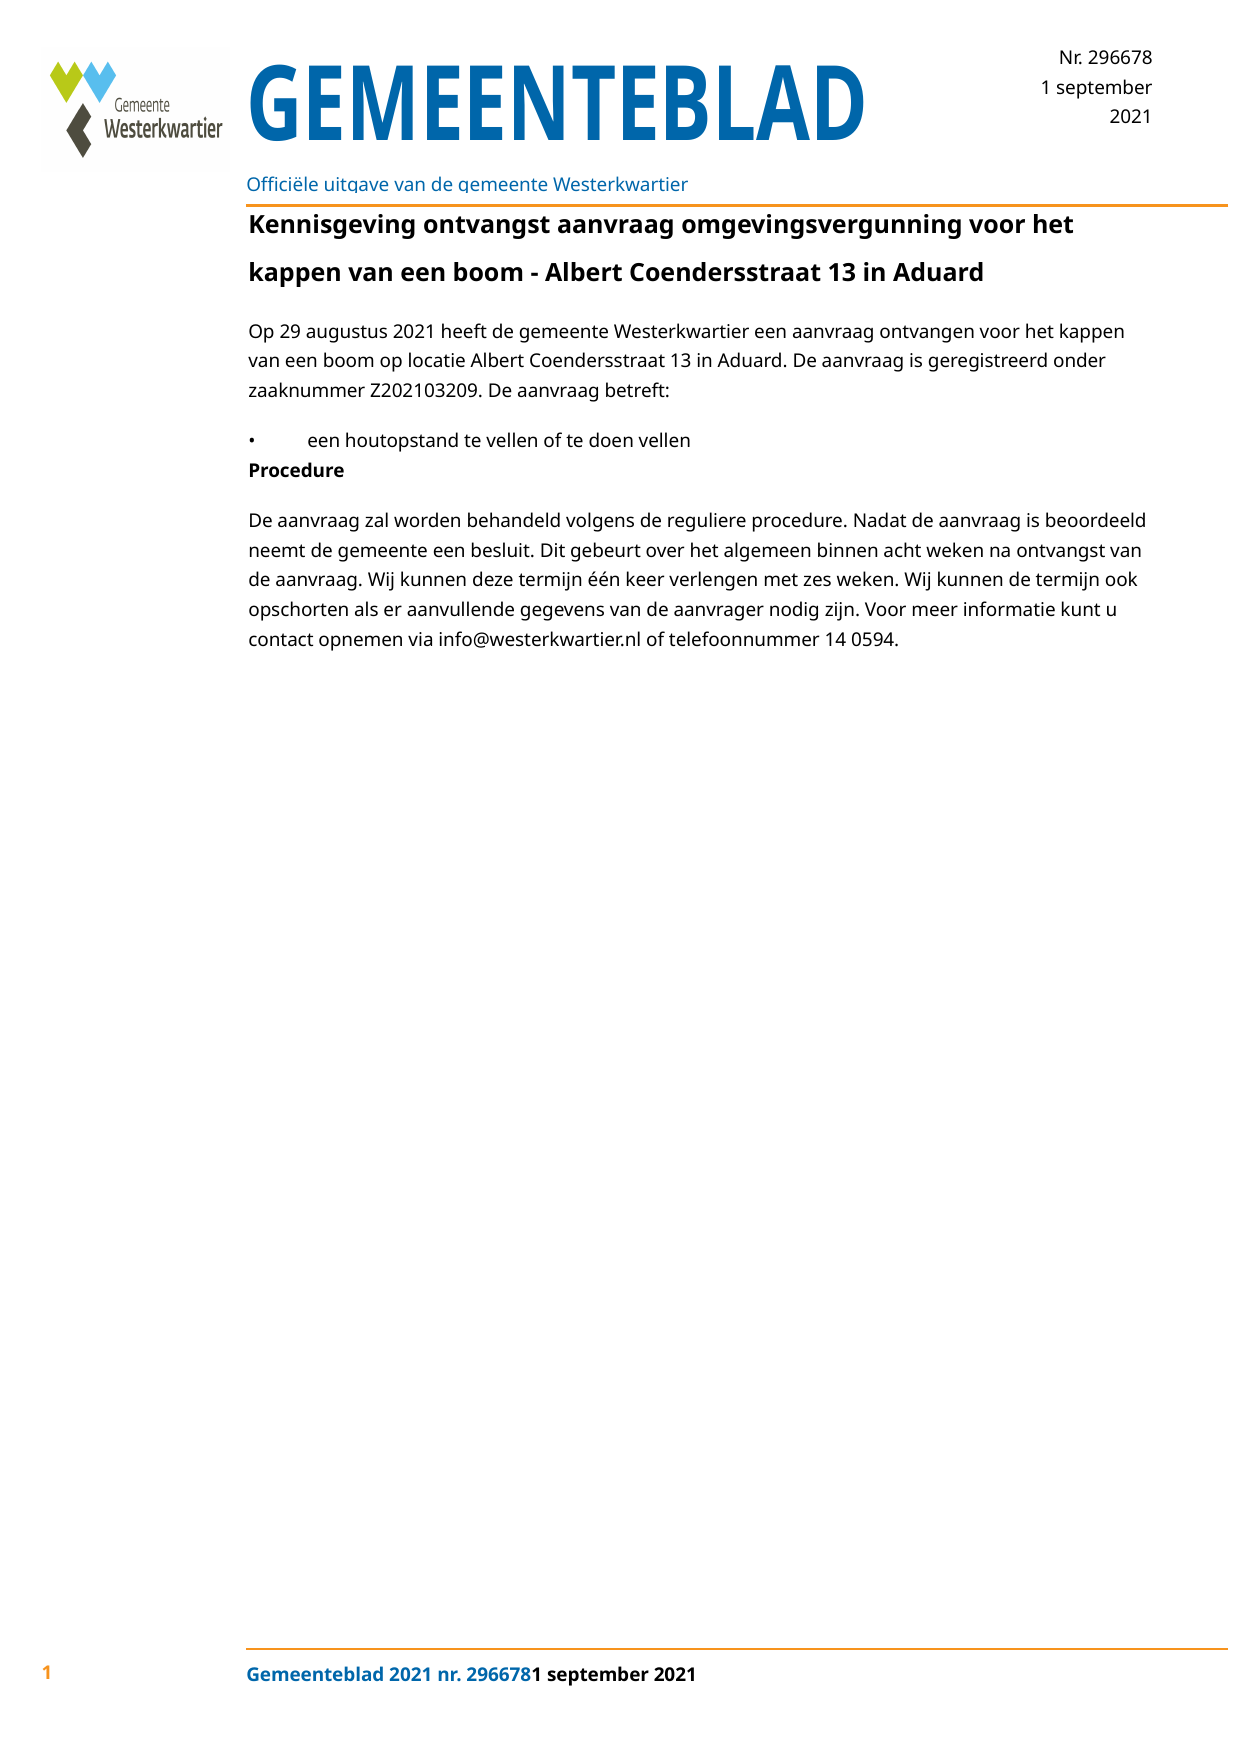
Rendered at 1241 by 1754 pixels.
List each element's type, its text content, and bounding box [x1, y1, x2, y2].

text Op 29 augustus 2021 heeft de gemeente Westerkwartier een aanvraag ontvangen voor het kappen van een boom op locatie Albert Coendersstraat 13 in Aduard. De aanvraag is geregistreerd onder zaaknummer Z202103209. De aanvraag betreft: [248, 318, 1152, 403]
text Kennisgeving ontvangst aanvraag omgevingsvergunning voor het kappen van een boom - Albert Coendersstraat 13 in Aduard [248, 207, 1152, 288]
list een houtopstand te vellen of te doen vellen [248, 427, 1152, 453]
picture [41, 47, 231, 172]
text Procedure [248, 457, 1152, 483]
text De aanvraag zal worden behandeld volgens de reguliere procedure. Nadat de aanvraag is beoordeeld neemt de gemeente een besluit. Dit gebeurt over het algemeen binnen acht weken na ontvangst van de aanvraag. Wij kunnen deze termijn één keer verlengen met zes weken. Wij kunnen de termijn ook opschorten als er aanvullende gegevens van de aanvrager nodig zijn. Voor meer informatie kunt u contact opnemen via info@westerkwartier.nl of telefoonnummer 14 0594. [248, 507, 1152, 652]
